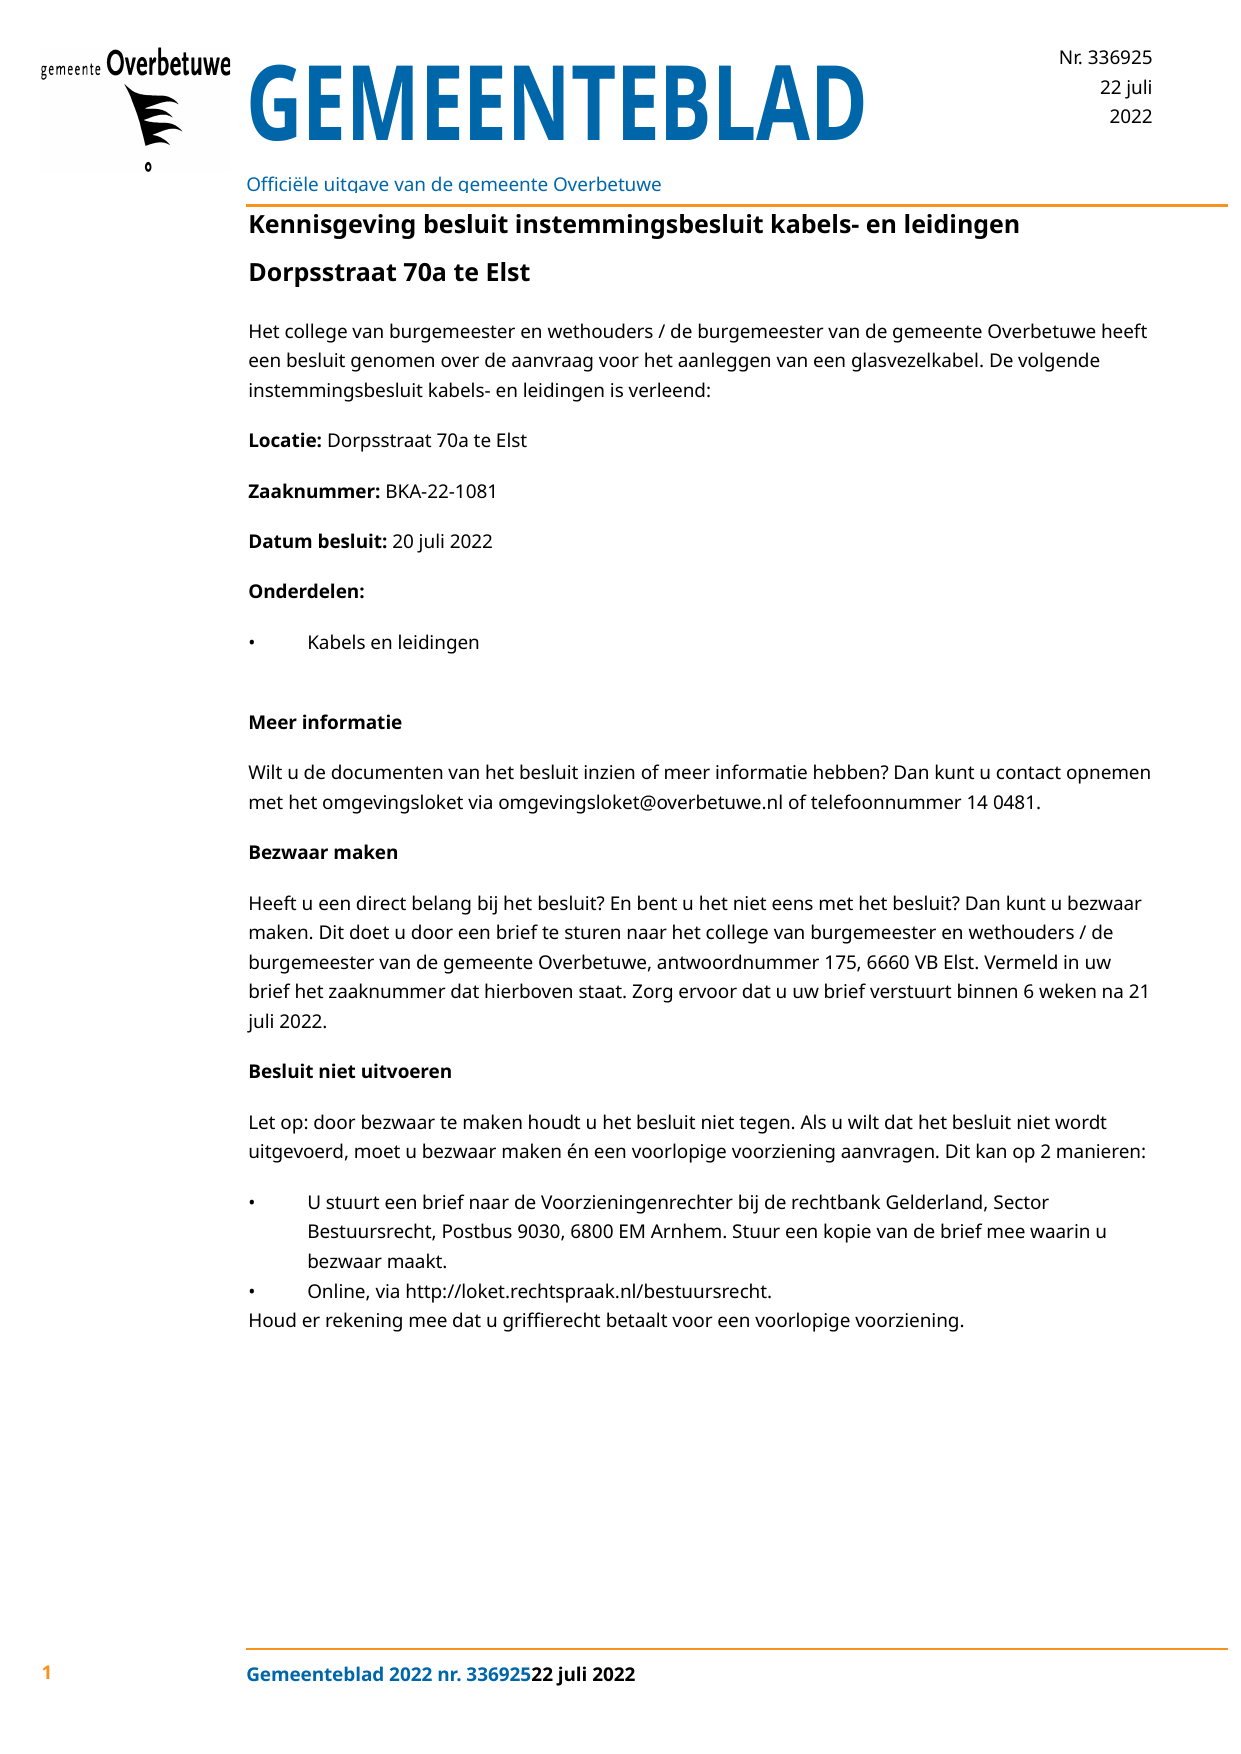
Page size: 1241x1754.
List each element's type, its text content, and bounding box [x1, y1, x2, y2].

text Bezwaar maken [248, 839, 1152, 865]
text Onderdelen: [248, 579, 1152, 604]
text Het college van burgemeester en wethouders / de burgemeester van de gemeente Overbetuwe heeft een besluit genomen over de aanvraag voor het aanleggen van een glasvezelkabel. De volgende instemmingsbesluit kabels- en leidingen is verleend: [248, 318, 1152, 403]
text Wilt u de documenten van het besluit inzien of meer informatie hebben? Dan kunt u contact opnemen met het omgevingsloket via omgevingsloket@overbetuwe.nl of telefoonnummer 14 0481. [248, 759, 1152, 815]
text Zaaknummer: BKA-22-1081 [248, 478, 1152, 504]
text Datum besluit: 20 juli 2022 [248, 528, 1152, 554]
text Houd er rekening mee dat u griffierecht betaalt voor een voorlopige voorziening. [248, 1307, 1152, 1333]
list U stuurt een brief naar de Voorzieningenrechter bij de rechtbank Gelderland, Sector Bestuursrecht, Postbus 9030, 6800 EM Arnhem. Stuur een kopie van de brief mee waarin u bezwaar maakt. [248, 1189, 1152, 1274]
text Heeft u een direct belang bij het besluit? En bent u het niet eens met het besluit? Dan kunt u bezwaar maken. Dit doet u door een brief te sturen naar het college van burgemeester en wethouders / de burgemeester van de gemeente Overbetuwe, antwoordnummer 175, 6660 VB Elst. Vermeld in uw brief het zaaknummer dat hierboven staat. Zorg ervoor dat u uw brief verstuurt binnen 6 weken na 21 juli 2022. [248, 890, 1152, 1034]
list Kabels en leidingen [248, 629, 1152, 655]
text Let op: door bezwaar te maken houdt u het besluit niet tegen. Als u wilt dat het besluit niet wordt uitgevoerd, moet u bezwaar maken én een voorlopige voorziening aanvragen. Dit kan op 2 manieren: [248, 1109, 1152, 1164]
text Locatie: Dorpsstraat 70a te Elst [248, 427, 1152, 453]
list Online, via http://loket.rechtspraak.nl/bestuursrecht. [248, 1278, 1152, 1304]
text Kennisgeving besluit instemmingsbesluit kabels- en leidingen Dorpsstraat 70a te Elst [248, 207, 1152, 288]
text Besluit niet uitvoeren [248, 1059, 1152, 1084]
picture [41, 47, 231, 172]
text Meer informatie [248, 709, 1152, 735]
